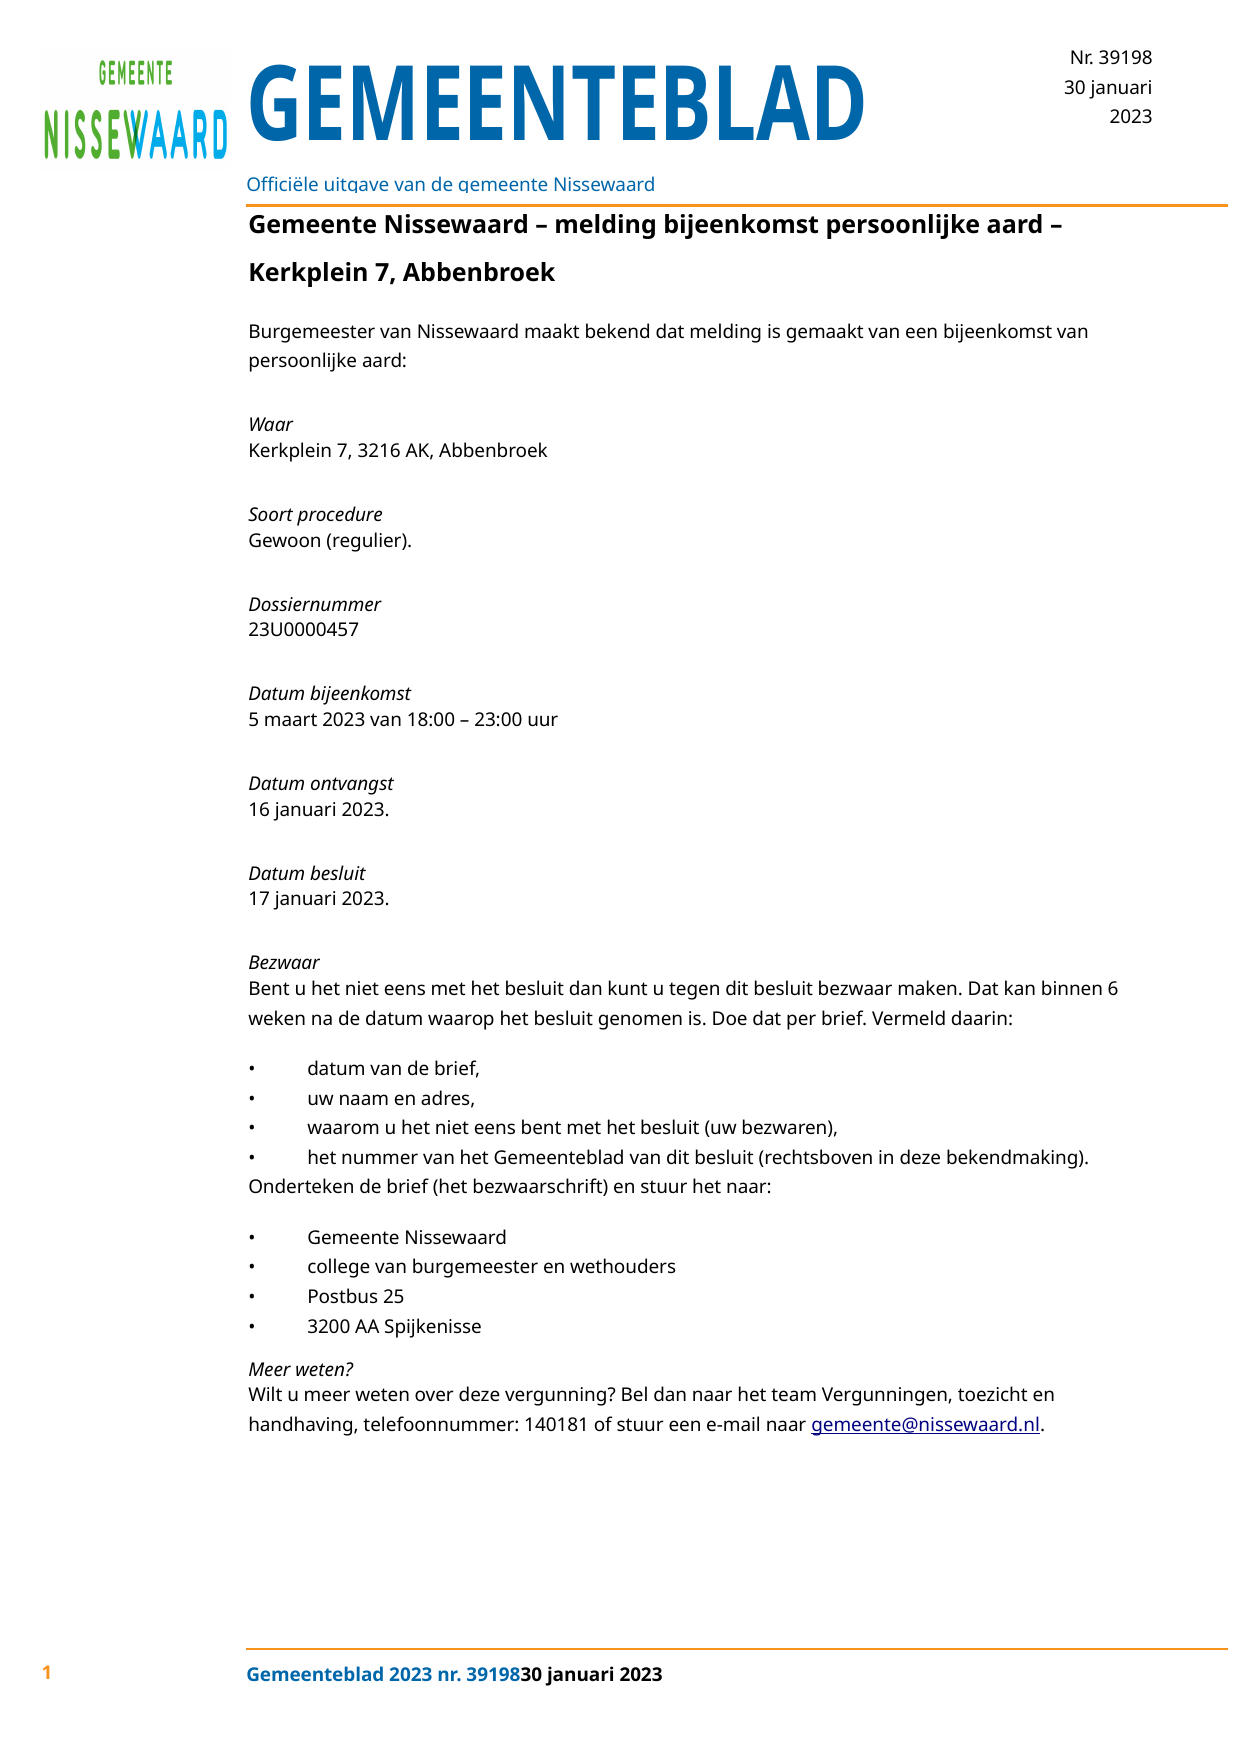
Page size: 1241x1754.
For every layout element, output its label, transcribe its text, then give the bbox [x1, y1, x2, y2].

list datum van de brief, [248, 1055, 1152, 1081]
list college van burgemeester en wethouders [248, 1254, 1152, 1279]
text Dossiernummer [248, 591, 1152, 617]
text Gewoon (regulier). [248, 527, 1152, 553]
text Soort procedure [248, 501, 1152, 527]
text 5 maart 2023 van 18:00 – 23:00 uur [248, 706, 1152, 732]
text Kerkplein 7, 3216 AK, Abbenbroek [248, 437, 1152, 463]
text Waar [248, 411, 1152, 437]
text Meer weten? [248, 1356, 1152, 1382]
list uw naam en adres, [248, 1085, 1152, 1111]
list het nummer van het Gemeenteblad van dit besluit (rechtsboven in deze bekendmaking). [248, 1144, 1152, 1170]
text Onderteken de brief (het bezwaarschrift) en stuur het naar: [248, 1174, 1152, 1199]
text Wilt u meer weten over deze vergunning? Bel dan naar het team Vergunningen, toezicht en handhaving, telefoonnummer: 140181 of stuur een e-mail naar gemeente@nissewaard.nl. [248, 1382, 1152, 1437]
text Datum besluit [248, 860, 1152, 886]
list Gemeente Nissewaard [248, 1224, 1152, 1250]
text 16 januari 2023. [248, 796, 1152, 822]
list 3200 AA Spijkenisse [248, 1313, 1152, 1338]
text Gemeente Nissewaard – melding bijeenkomst persoonlijke aard – Kerkplein 7, Abbenbroek [248, 207, 1152, 288]
text 17 januari 2023. [248, 886, 1152, 911]
text Datum bijeenkomst [248, 681, 1152, 706]
text Datum ontvangst [248, 770, 1152, 796]
list Postbus 25 [248, 1283, 1152, 1309]
picture [41, 47, 231, 172]
text 23U0000457 [248, 617, 1152, 642]
text Bezwaar [248, 949, 1152, 975]
text Burgemeester van Nissewaard maakt bekend dat melding is gemaakt van een bijeenkomst van persoonlijke aard: [248, 318, 1152, 373]
text Bent u het niet eens met het besluit dan kunt u tegen dit besluit bezwaar maken. Dat kan binnen 6 weken na de datum waarop het besluit genomen is. Doe dat per brief. Vermeld daarin: [248, 975, 1152, 1031]
list waarom u het niet eens bent met het besluit (uw bezwaren), [248, 1114, 1152, 1140]
